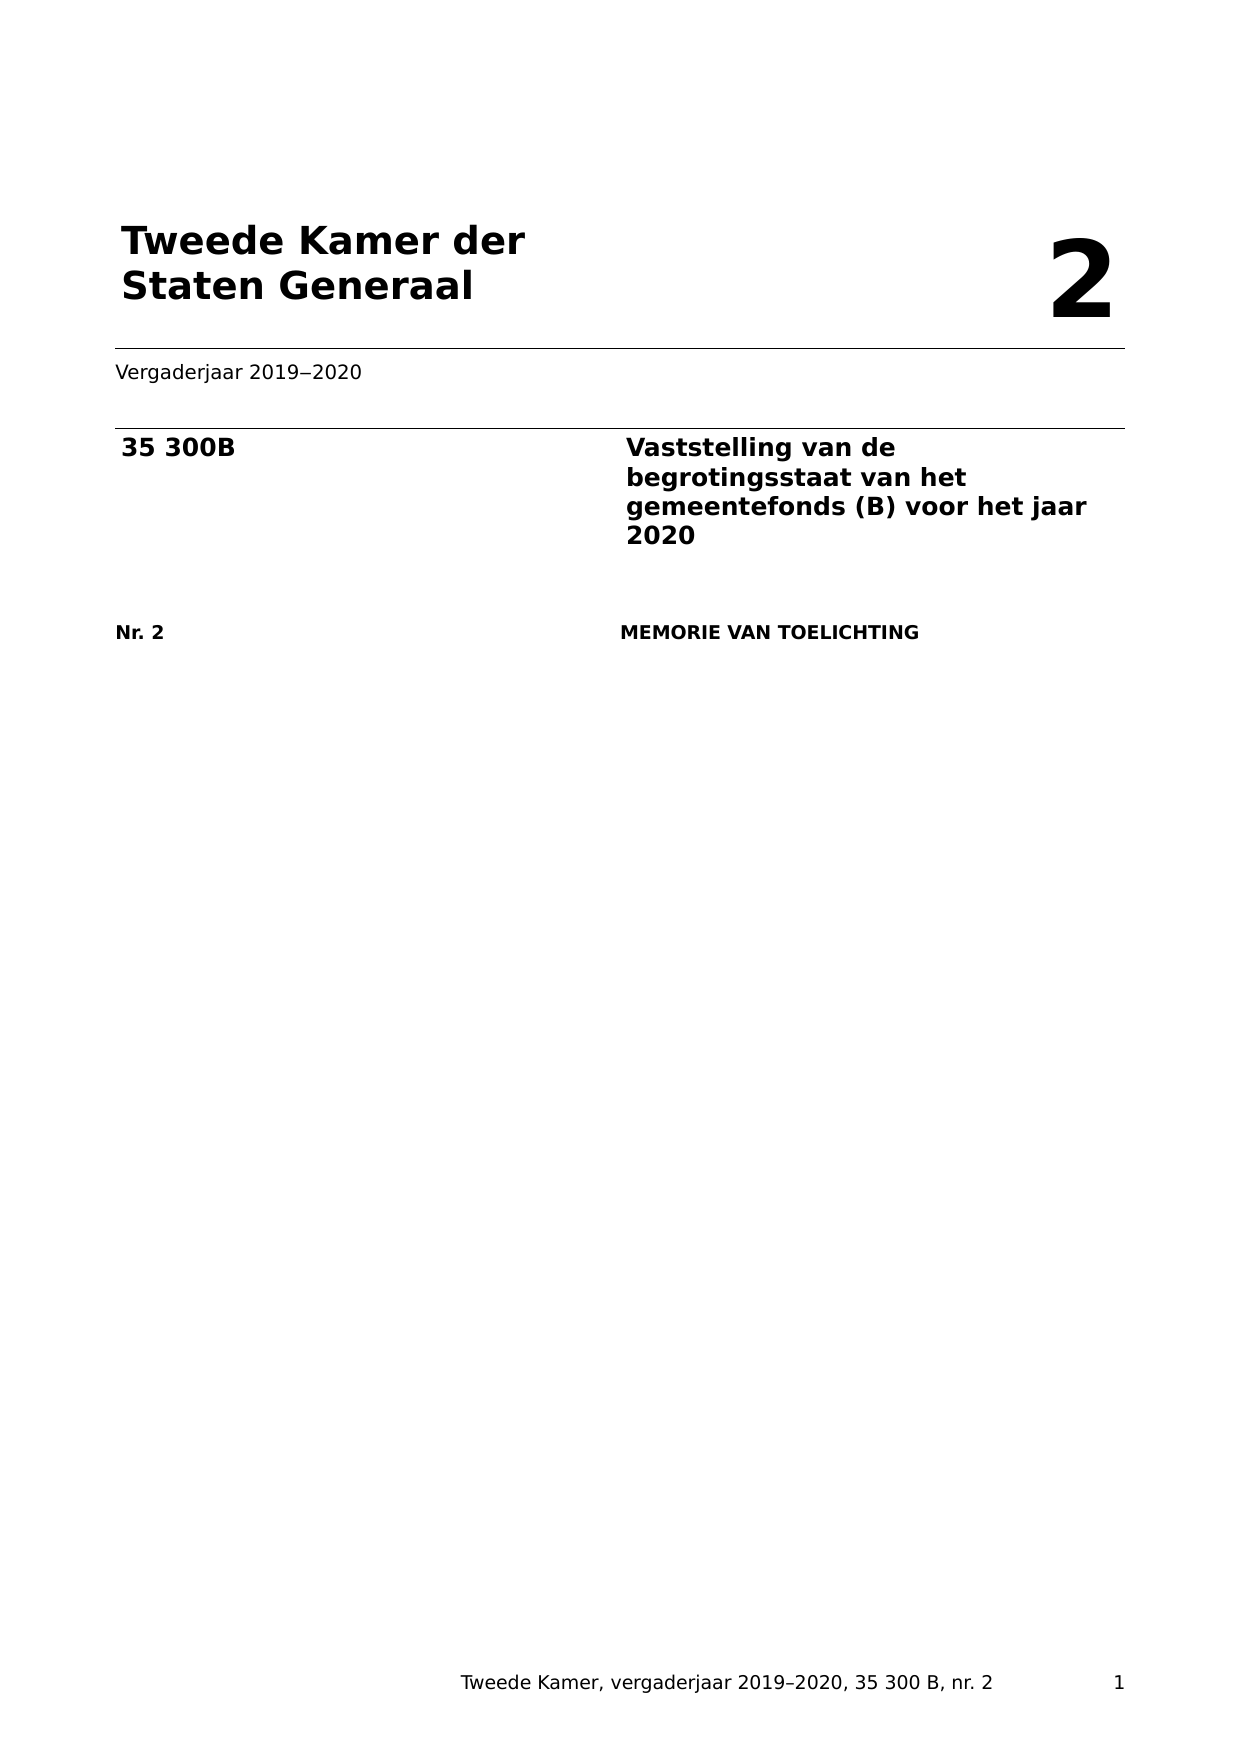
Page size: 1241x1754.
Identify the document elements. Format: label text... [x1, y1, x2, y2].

table_header Tweede Kamer der Staten Generaal [115, 213, 620, 348]
table_cell Vergaderjaar 2019‒2020 [115, 349, 1125, 384]
table_header Vaststelling van de begrotingsstaat van het gemeentefonds (B) voor het jaar 2020 [620, 429, 1125, 556]
table_header 35 300B [115, 429, 620, 556]
table_header Nr. 2 [115, 622, 620, 666]
table_header 2 [620, 213, 1125, 348]
table_header Memorie van toelichting [620, 622, 1125, 666]
